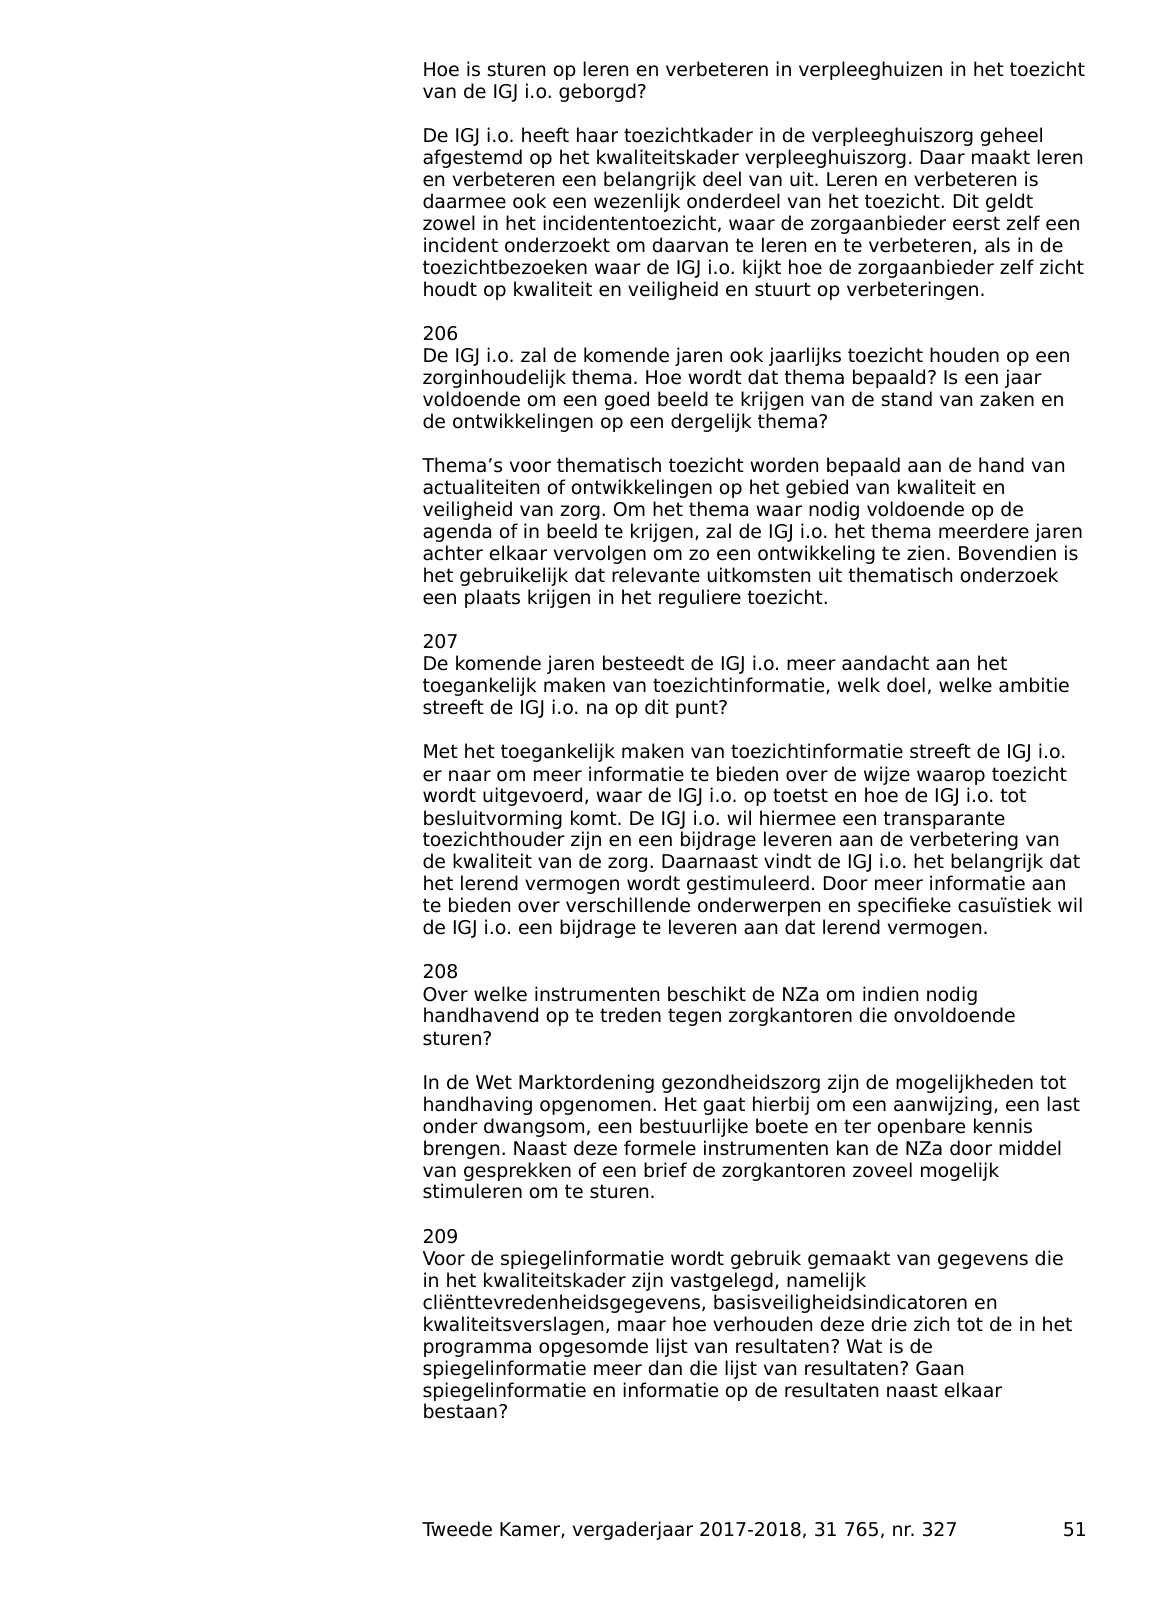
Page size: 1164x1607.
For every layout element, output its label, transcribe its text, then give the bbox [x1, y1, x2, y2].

text 209 [422, 1226, 1087, 1248]
text Over welke instrumenten beschikt de NZa om indien nodig handhavend op te treden tegen zorgkantoren die onvoldoende sturen? [422, 983, 1087, 1049]
text Voor de spiegelinformatie wordt gebruik gemaakt van gegevens die in het kwaliteitskader zijn vastgelegd, namelijk cliënttevredenheidsgegevens, basisveiligheidsindicatoren en kwaliteitsverslagen, maar hoe verhouden deze drie zich tot de in het programma opgesomde lijst van resultaten? Wat is de spiegelinformatie meer dan die lijst van resultaten? Gaan spiegelinformatie en informatie op de resultaten naast elkaar bestaan? [422, 1248, 1087, 1423]
text Met het toegankelijk maken van toezichtinformatie streeft de IGJ i.o. er naar om meer informatie te bieden over de wijze waarop toezicht wordt uitgevoerd, waar de IGJ i.o. op toetst en hoe de IGJ i.o. tot besluitvorming komt. De IGJ i.o. wil hiermee een transparante toezichthouder zijn en een bijdrage leveren aan de verbetering van de kwaliteit van de zorg. Daarnaast vindt de IGJ i.o. het belangrijk dat het lerend vermogen wordt gestimuleerd. Door meer informatie aan te bieden over verschillende onderwerpen en specifieke casuïstiek wil de IGJ i.o. een bijdrage te leveren aan dat lerend vermogen. [422, 741, 1087, 939]
text Hoe is sturen op leren en verbeteren in verpleeghuizen in het toezicht van de IGJ i.o. geborgd? [422, 59, 1087, 103]
text In de Wet Marktordening gezondheidszorg zijn de mogelijkheden tot handhaving opgenomen. Het gaat hierbij om een aanwijzing, een last onder dwangsom, een bestuurlijke boete en ter openbare kennis brengen. Naast deze formele instrumenten kan de NZa door middel van gesprekken of een brief de zorgkantoren zoveel mogelijk stimuleren om te sturen. [422, 1072, 1087, 1203]
text Thema’s voor thematisch toezicht worden bepaald aan de hand van actualiteiten of ontwikkelingen op het gebied van kwaliteit en veiligheid van zorg. Om het thema waar nodig voldoende op de agenda of in beeld te krijgen, zal de IGJ i.o. het thema meerdere jaren achter elkaar vervolgen om zo een ontwikkeling te zien. Bovendien is het gebruikelijk dat relevante uitkomsten uit thematisch onderzoek een plaats krijgen in het reguliere toezicht. [422, 455, 1087, 609]
text De IGJ i.o. zal de komende jaren ook jaarlijks toezicht houden op een zorginhoudelijk thema. Hoe wordt dat thema bepaald? Is een jaar voldoende om een goed beeld te krijgen van de stand van zaken en de ontwikkelingen op een dergelijk thema? [422, 345, 1087, 433]
text De komende jaren besteedt de IGJ i.o. meer aandacht aan het toegankelijk maken van toezichtinformatie, welk doel, welke ambitie streeft de IGJ i.o. na op dit punt? [422, 653, 1087, 719]
text De IGJ i.o. heeft haar toezichtkader in de verpleeghuiszorg geheel afgestemd op het kwaliteitskader verpleeghuiszorg. Daar maakt leren en verbeteren een belangrijk deel van uit. Leren en verbeteren is daarmee ook een wezenlijk onderdeel van het toezicht. Dit geldt zowel in het incidententoezicht, waar de zorgaanbieder eerst zelf een incident onderzoekt om daarvan te leren en te verbeteren, als in de toezichtbezoeken waar de IGJ i.o. kijkt hoe de zorgaanbieder zelf zicht houdt op kwaliteit en veiligheid en stuurt op verbeteringen. [422, 125, 1087, 301]
text 207 [422, 631, 1087, 653]
text 208 [422, 961, 1087, 983]
text 206 [422, 323, 1087, 345]
